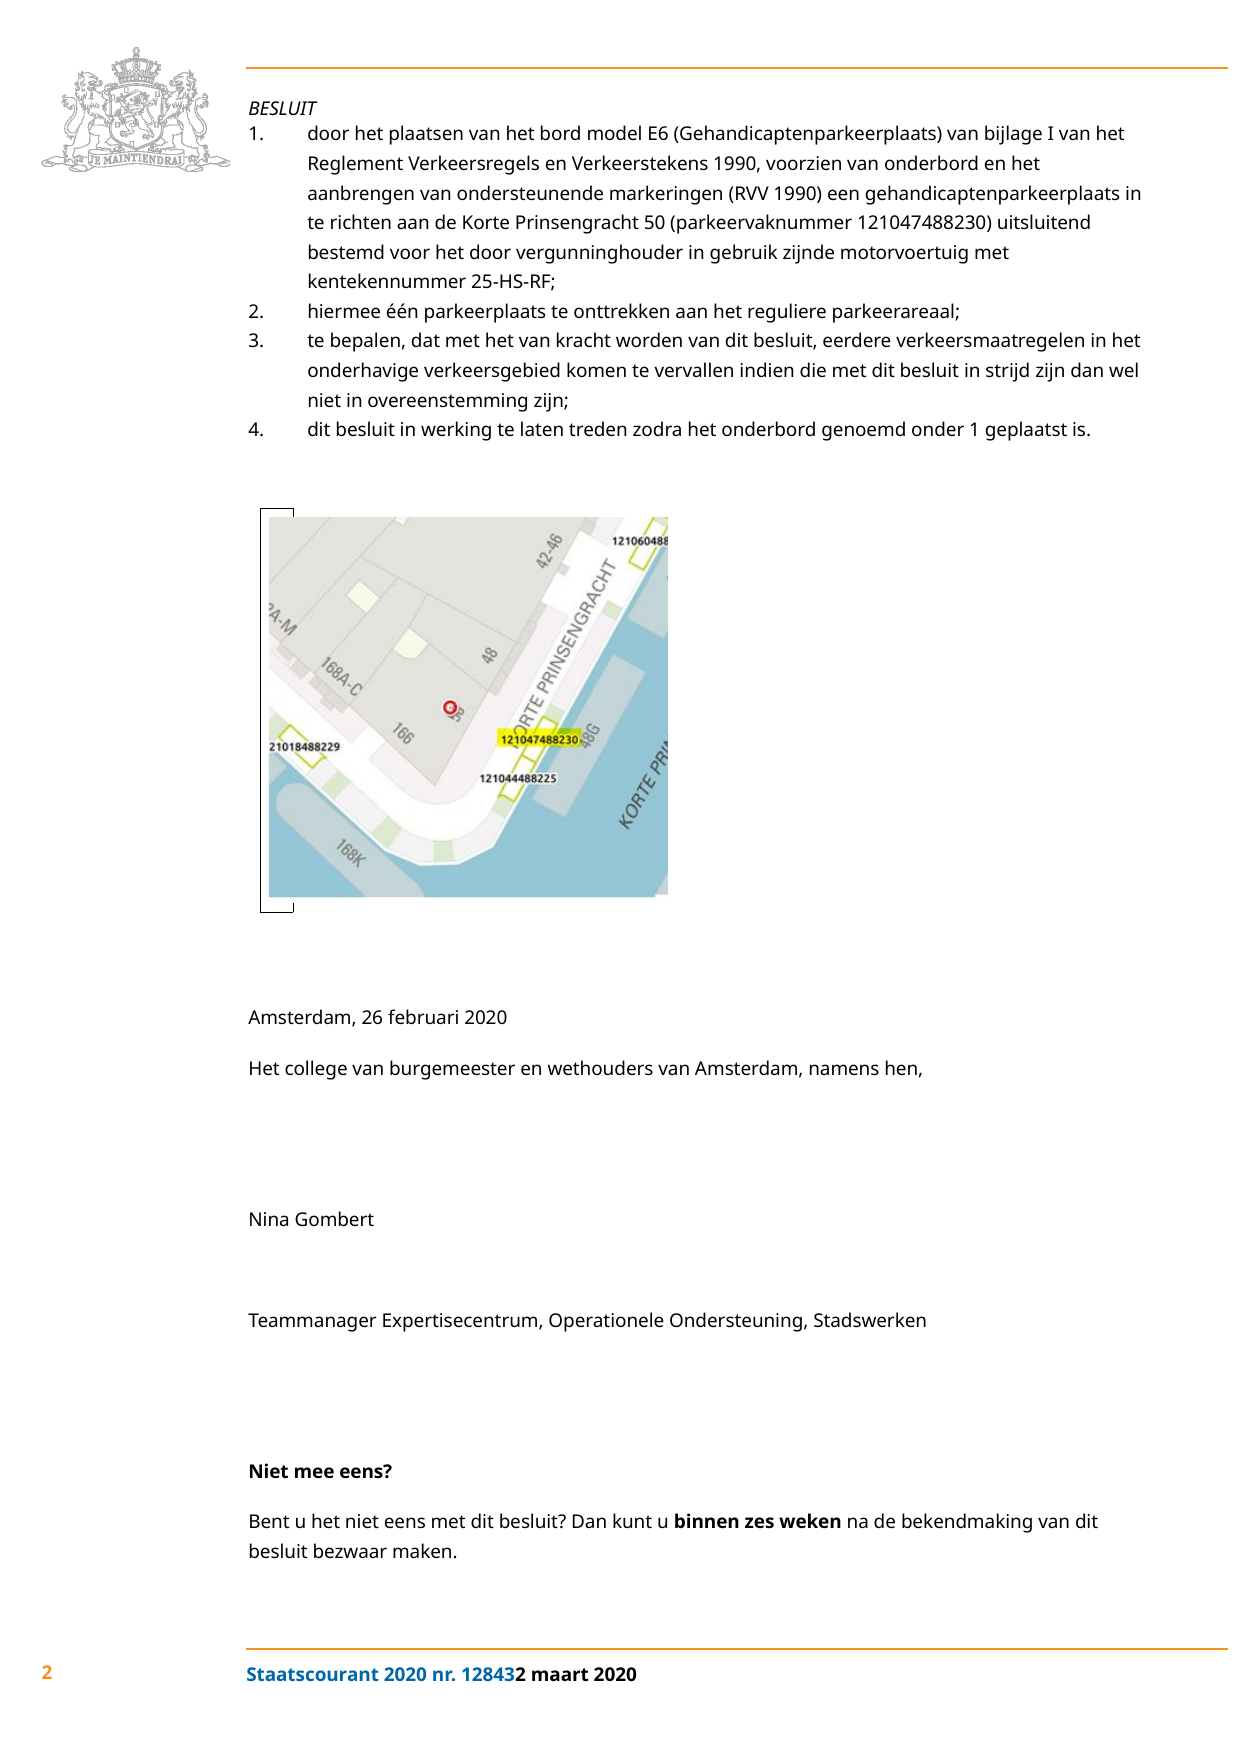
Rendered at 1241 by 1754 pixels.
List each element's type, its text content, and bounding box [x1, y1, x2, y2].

text BESLUIT [248, 95, 1152, 121]
text Nina Gombert [248, 1206, 1152, 1232]
text Niet mee eens? [248, 1458, 1152, 1484]
text Bent u het niet eens met dit besluit? Dan kunt u binnen zes weken na de bekendmaking van dit besluit bezwaar maken. [248, 1508, 1152, 1564]
list dit besluit in werking te laten treden zodra het onderbord genoemd onder 1 geplaatst is. [248, 416, 1152, 442]
text Amsterdam, 26 februari 2020 [248, 1004, 1152, 1030]
picture [41, 47, 231, 172]
list door het plaatsen van het bord model E6 (Gehandicaptenparkeerplaats) van bijlage I van het Reglement Verkeersregels en Verkeerstekens 1990, voorzien van onderbord en het aanbrengen van ondersteunende markeringen (RVV 1990) een gehandicaptenparkeerplaats in te richten aan de Korte Prinsengracht 50 (parkeervaknummer 121047488230) uitsluitend bestemd voor het door vergunninghouder in gebruik zijnde motorvoertuig met kentekennummer 25-HS-RF; [248, 121, 1152, 294]
list hiermee één parkeerplaats te onttrekken aan het reguliere parkeerareaal; [248, 298, 1152, 324]
list te bepalen, dat met het van kracht worden van dit besluit, eerdere verkeersmaatregelen in het onderhavige verkeersgebied komen te vervallen indien die met dit besluit in strijd zijn dan wel niet in overeenstemming zijn; [248, 328, 1152, 412]
text Teammanager Expertisecentrum, Operationele Ondersteuning, Stadswerken [248, 1307, 1152, 1333]
text Het college van burgemeester en wethouders van Amsterdam, namens hen, [248, 1055, 1152, 1081]
picture [268, 517, 668, 903]
